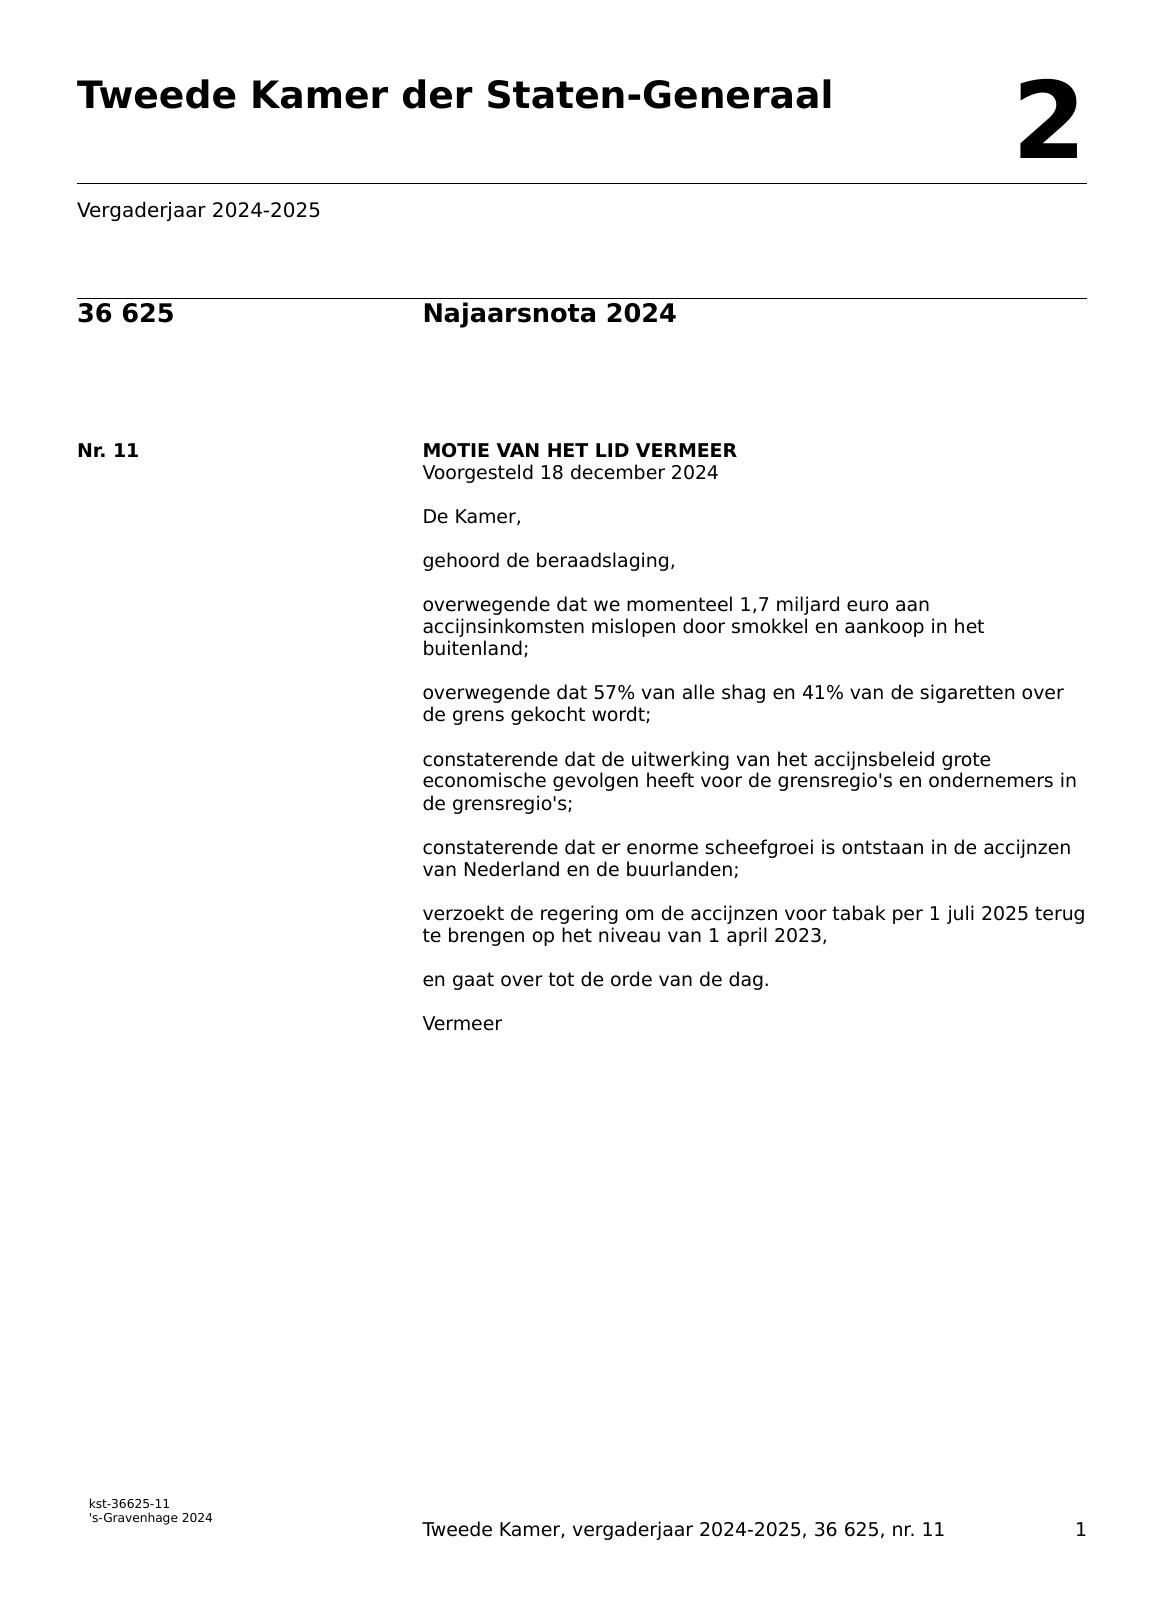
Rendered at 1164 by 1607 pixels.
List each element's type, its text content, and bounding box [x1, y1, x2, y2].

text overwegende dat 57% van alle shag en 41% van de sigaretten over de grens gekocht wordt; [422, 682, 1087, 726]
text constaterende dat er enorme scheefgroei is ontstaan in de accijnzen van Nederland en de buurlanden; [422, 837, 1087, 881]
text Voorgesteld 18 december 2024 [422, 462, 1087, 484]
table_header Tweede Kamer der Staten-Generaal [77, 59, 886, 183]
subtitle 36 625 Najaarsnota 2024 [77, 299, 1087, 329]
table_cell Vergaderjaar 2024-2025 [77, 184, 1087, 298]
text constaterende dat de uitwerking van het accijnsbeleid grote economische gevolgen heeft voor de grensregio's en ondernemers in de grensregio's; [422, 748, 1087, 814]
text gehoord de beraadslaging, [422, 550, 1087, 572]
text 's-Gravenhage 2024 [88, 1511, 323, 1525]
text kst-36625-11 [88, 1497, 323, 1511]
text Vermeer [422, 1013, 1087, 1035]
text De Kamer, [422, 506, 1087, 528]
text verzoekt de regering om de accijnzen voor tabak per 1 juli 2025 terug te brengen op het niveau van 1 april 2023, [422, 903, 1087, 947]
text en gaat over tot de orde van de dag. [422, 969, 1087, 991]
table_header 2 [886, 59, 1087, 183]
text overwegende dat we momenteel 1,7 miljard euro aan accijnsinkomsten mislopen door smokkel en aankoop in het buitenland; [422, 594, 1087, 660]
subtitle Nr. 11 MOTIE VAN HET LID VERMEER [77, 440, 1087, 462]
